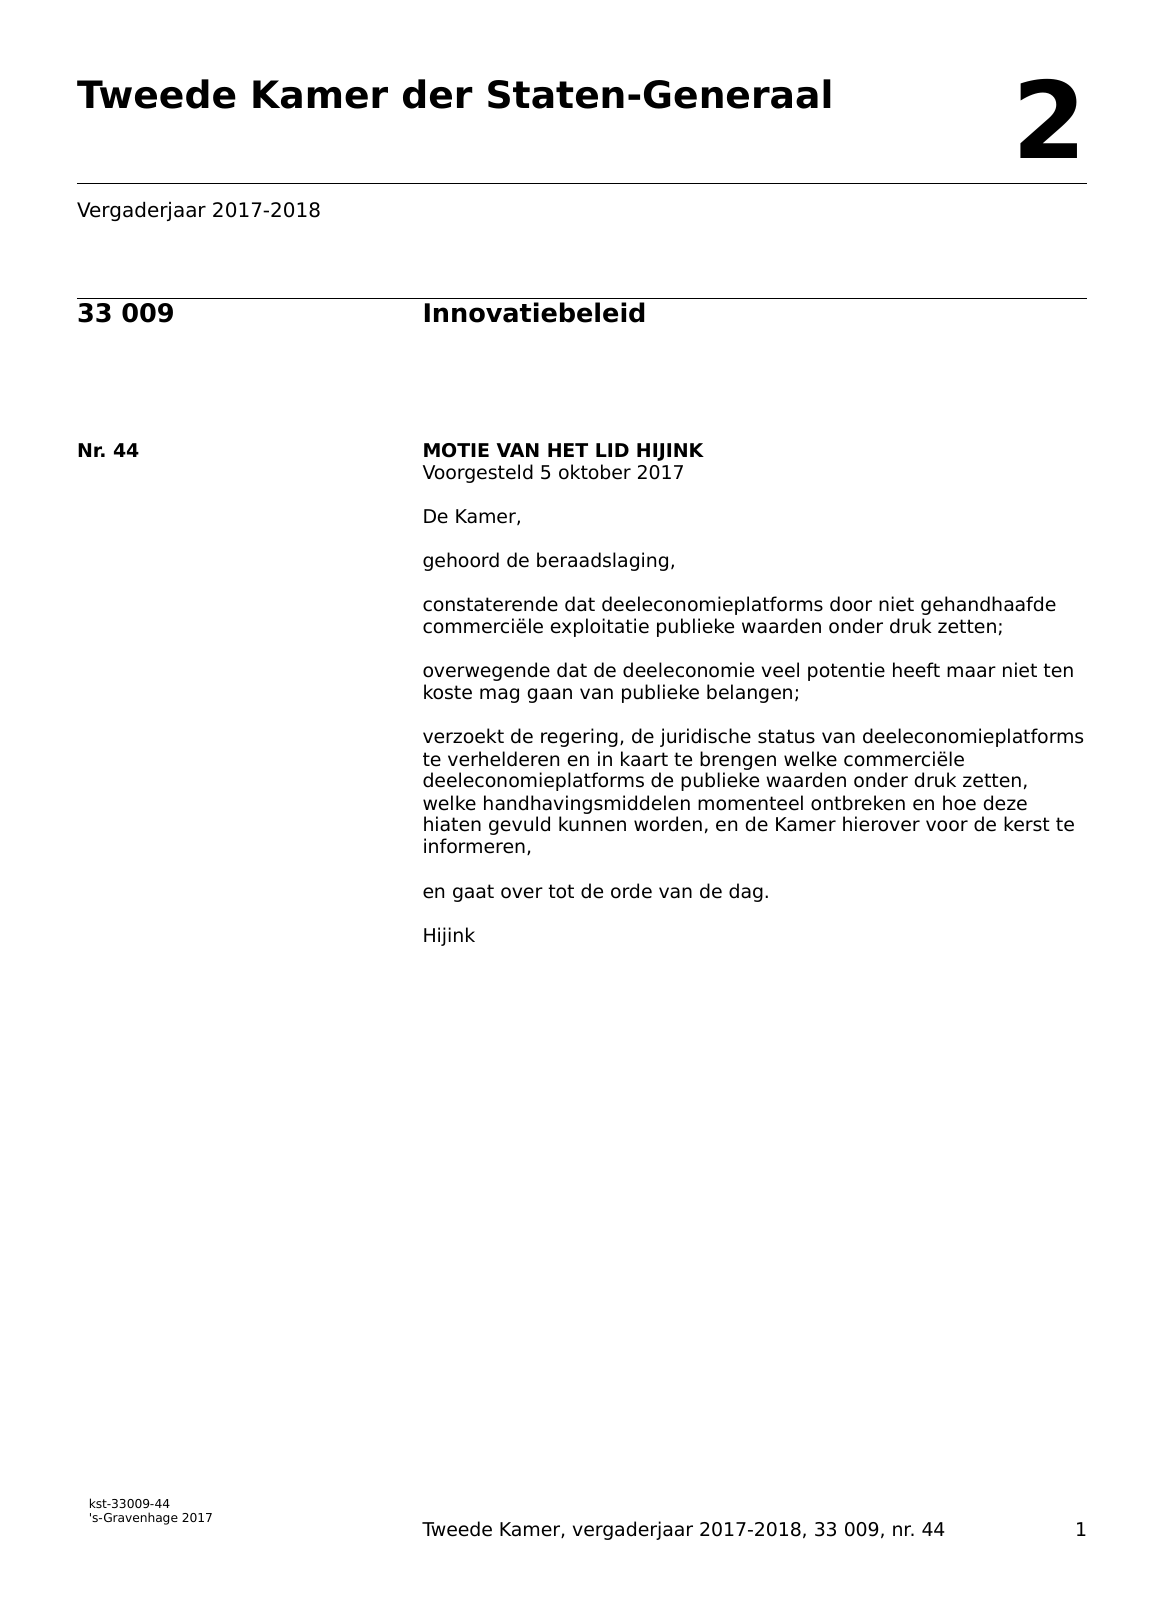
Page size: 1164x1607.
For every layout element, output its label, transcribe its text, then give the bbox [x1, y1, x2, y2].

text Voorgesteld 5 oktober 2017 [422, 462, 1087, 484]
table_cell Vergaderjaar 2017-2018 [77, 184, 1087, 298]
text gehoord de beraadslaging, [422, 550, 1087, 572]
text constaterende dat deeleconomieplatforms door niet gehandhaafde commerciële exploitatie publieke waarden onder druk zetten; [422, 594, 1087, 638]
table_header 2 [886, 59, 1087, 183]
table_header Tweede Kamer der Staten-Generaal [77, 59, 886, 183]
text overwegende dat de deeleconomie veel potentie heeft maar niet ten koste mag gaan van publieke belangen; [422, 660, 1087, 704]
subtitle 33 009 Innovatiebeleid [77, 299, 1087, 329]
text kst-33009-44 [88, 1497, 323, 1511]
text verzoekt de regering, de juridische status van deeleconomieplatforms te verhelderen en in kaart te brengen welke commerciële deeleconomieplatforms de publieke waarden onder druk zetten, welke handhavingsmiddelen momenteel ontbreken en hoe deze hiaten gevuld kunnen worden, en de Kamer hierover voor de kerst te informeren, [422, 726, 1087, 858]
text Hijink [422, 925, 1087, 947]
text De Kamer, [422, 506, 1087, 528]
text en gaat over tot de orde van de dag. [422, 881, 1087, 902]
subtitle Nr. 44 MOTIE VAN HET LID HIJINK [77, 440, 1087, 462]
text 's-Gravenhage 2017 [88, 1511, 323, 1525]
